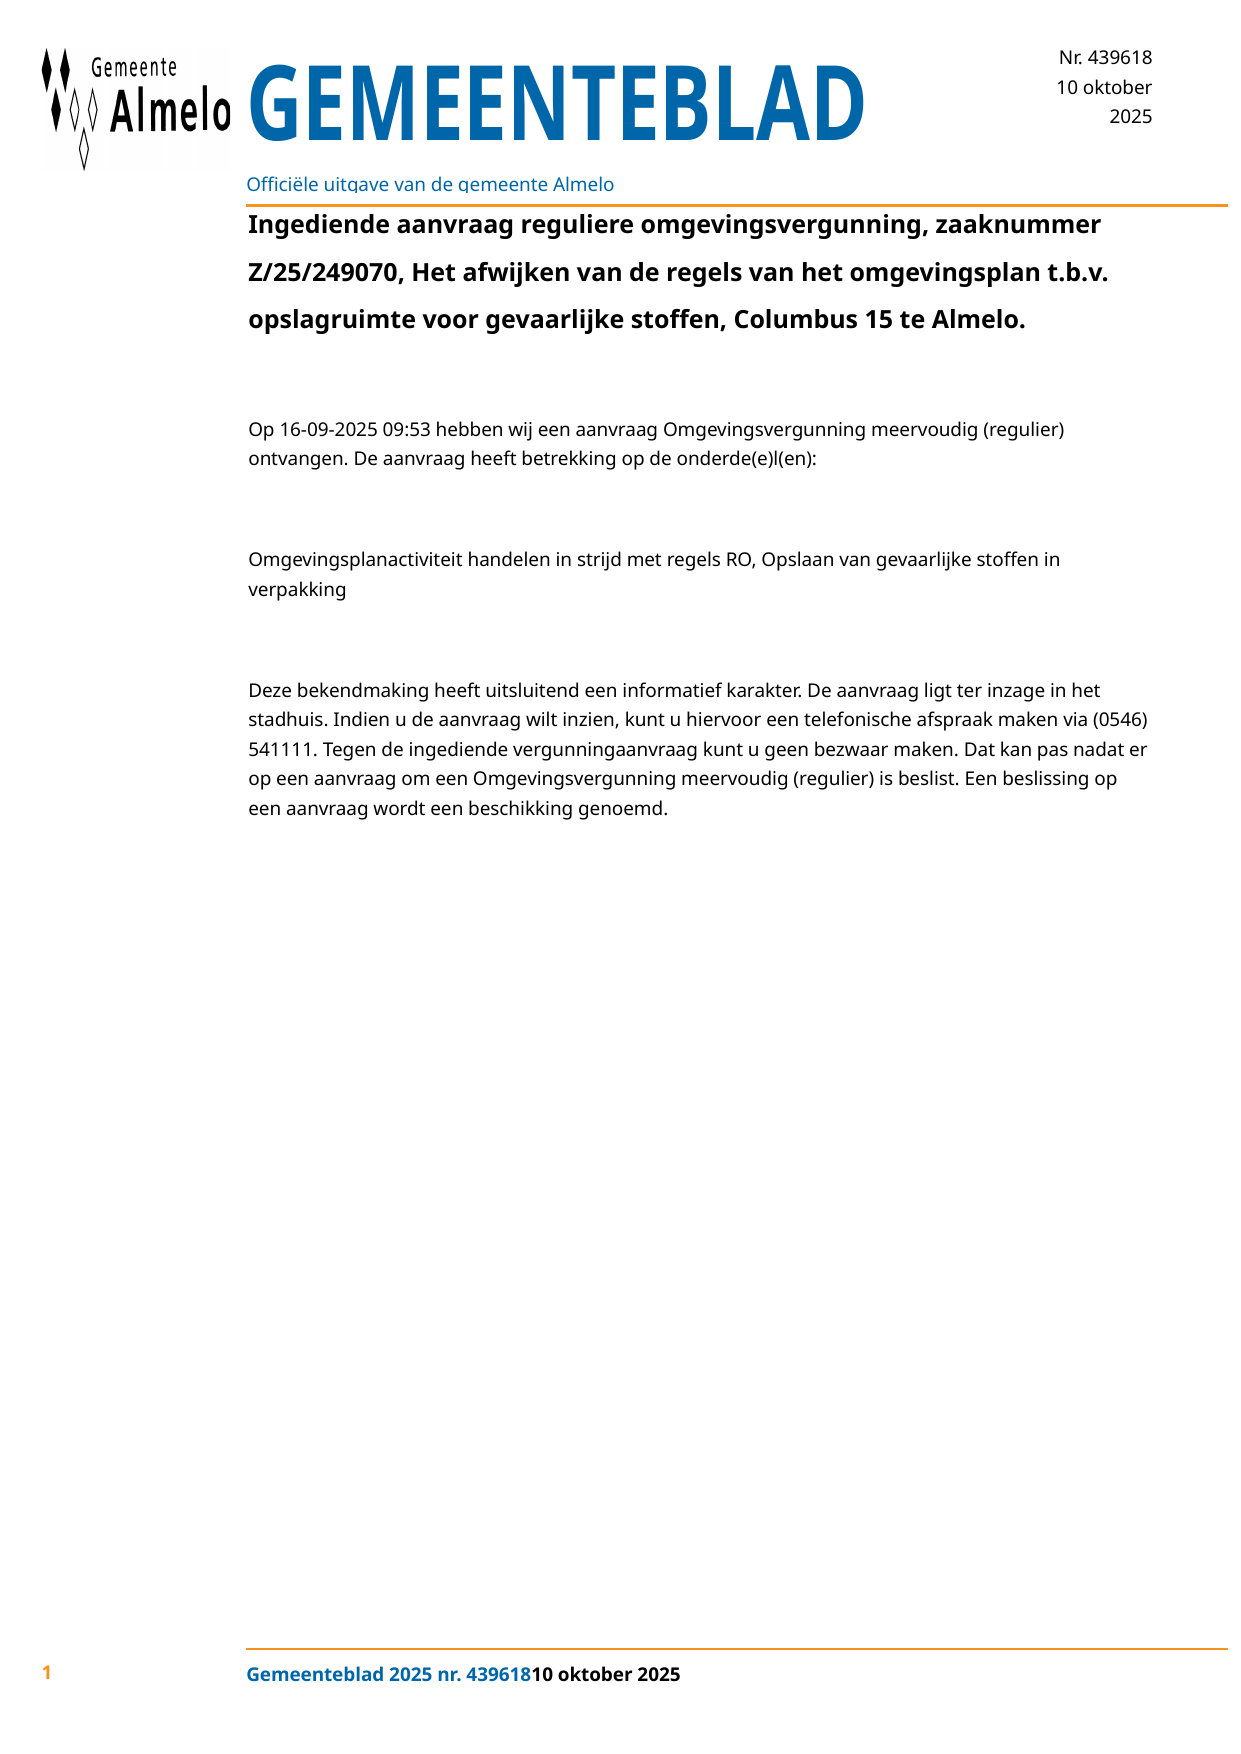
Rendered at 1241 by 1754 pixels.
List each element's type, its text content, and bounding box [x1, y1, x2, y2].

text Ingediende aanvraag reguliere omgevingsvergunning, zaaknummer Z/25/249070, Het afwijken van de regels van het omgevingsplan t.b.v. opslagruimte voor gevaarlijke stoffen, Columbus 15 te Almelo. [248, 207, 1152, 336]
text Deze bekendmaking heeft uitsluitend een informatief karakter. De aanvraag ligt ter inzage in het stadhuis. Indien u de aanvraag wilt inzien, kunt u hiervoor een telefonische afspraak maken via (0546) 541111. Tegen de ingediende vergunningaanvraag kunt u geen bezwaar maken. Dat kan pas nadat er op een aanvraag om een Omgevingsvergunning meervoudig (regulier) is beslist. Een beslissing op een aanvraag wordt een beschikking genoemd. [248, 677, 1152, 821]
text Op 16-09-2025 09:53 hebben wij een aanvraag Omgevingsvergunning meervoudig (regulier) ontvangen. De aanvraag heeft betrekking op de onderde(e)l(en): [248, 416, 1152, 471]
picture [41, 47, 231, 172]
text Omgevingsplanactiviteit handelen in strijd met regels RO, Opslaan van gevaarlijke stoffen in verpakking [248, 546, 1152, 602]
